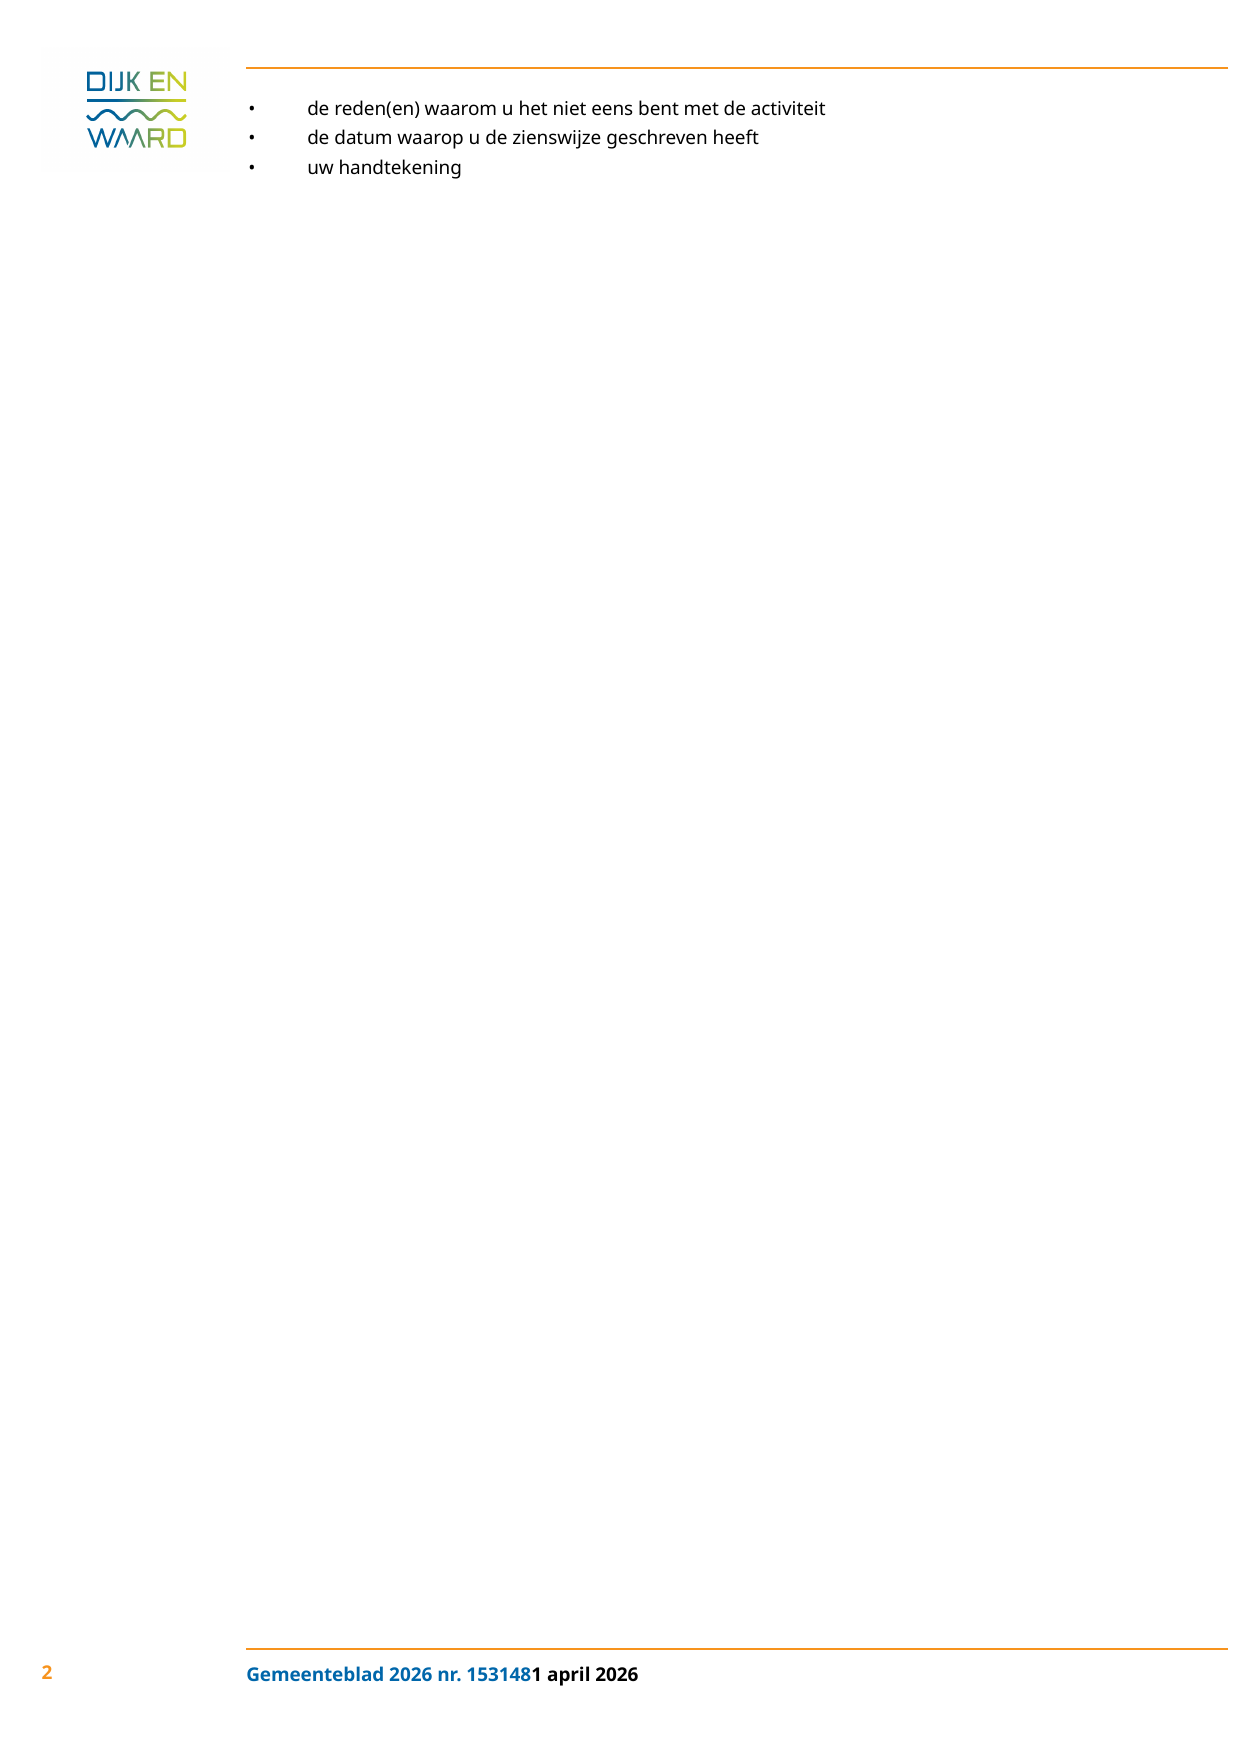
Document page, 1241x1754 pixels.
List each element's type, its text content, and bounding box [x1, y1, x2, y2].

picture [41, 47, 231, 172]
list de datum waarop u de zienswijze geschreven heeft [248, 124, 1152, 150]
list de reden(en) waarom u het niet eens bent met de activiteit [248, 95, 1152, 121]
list uw handtekening [248, 154, 1152, 180]
